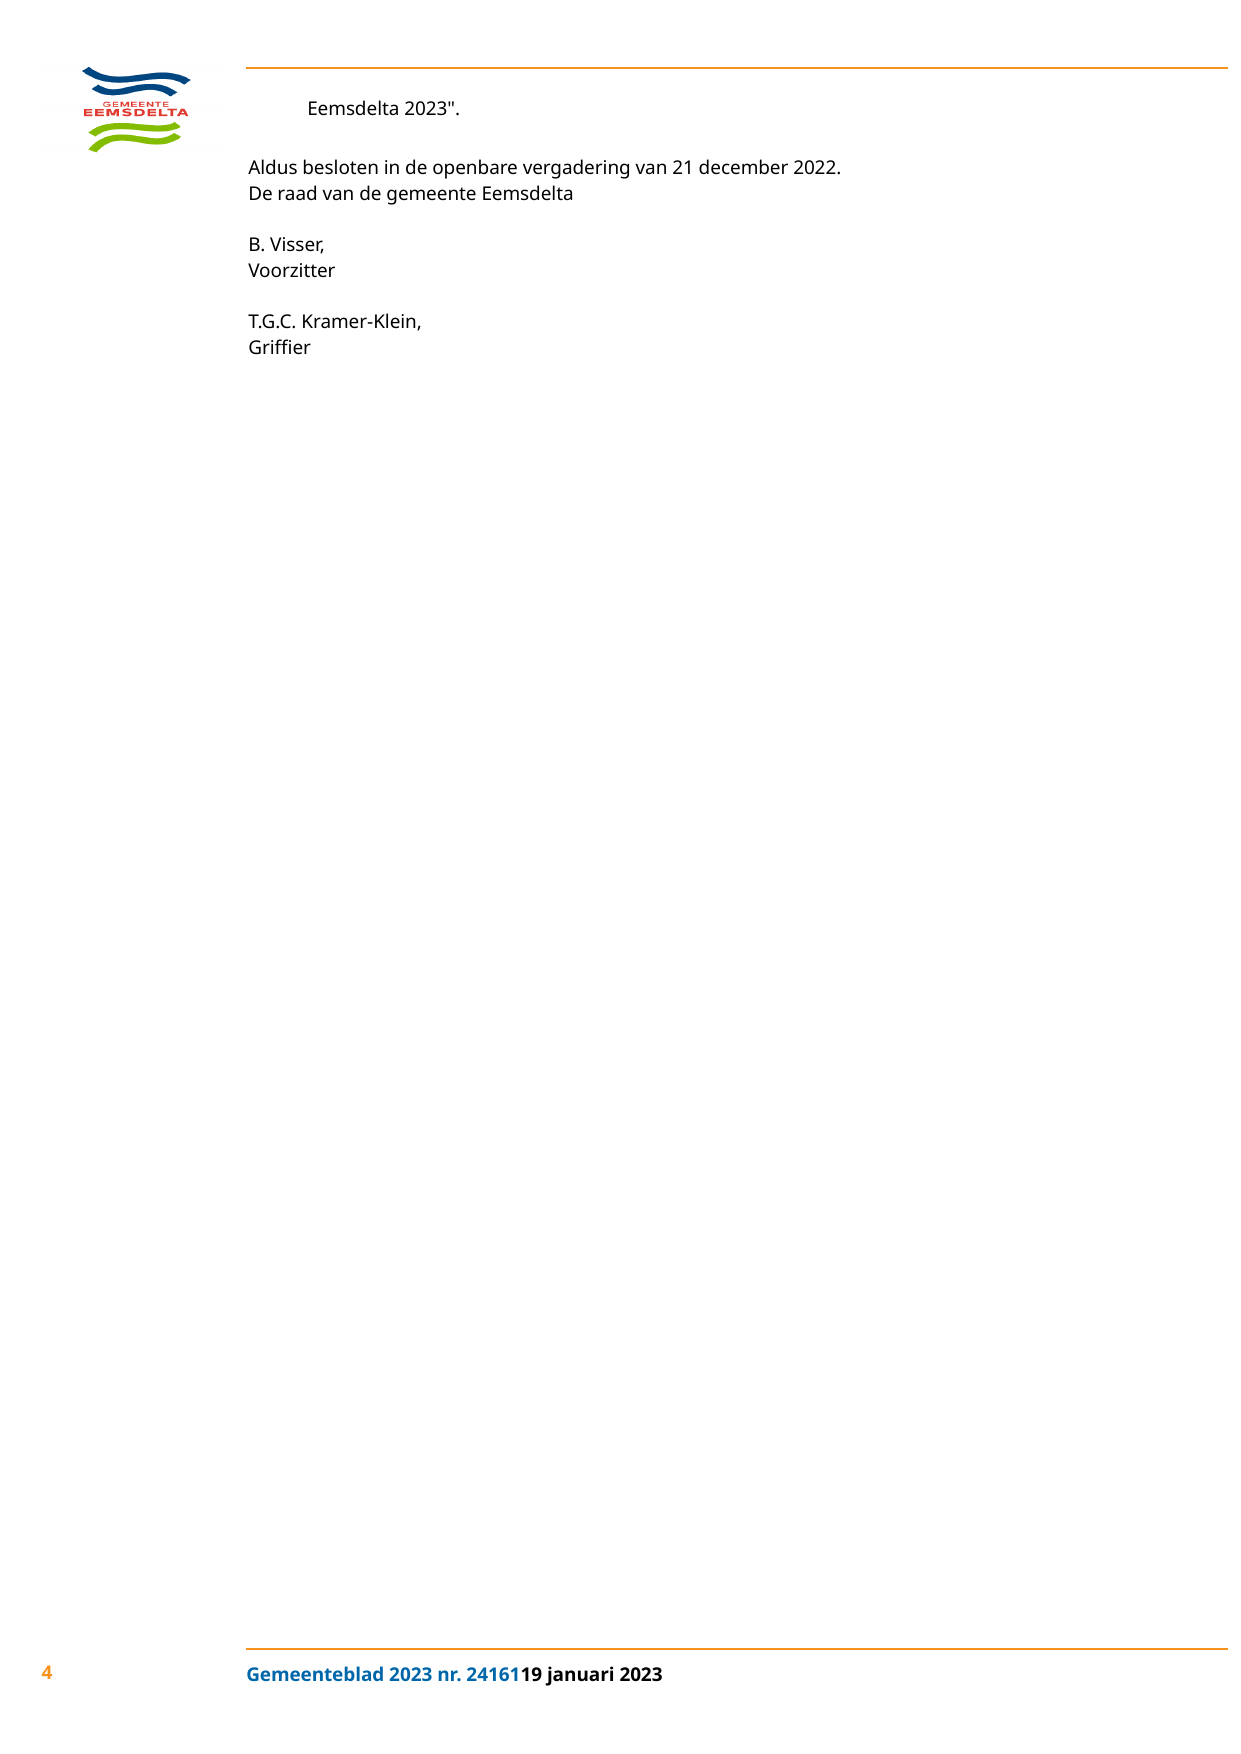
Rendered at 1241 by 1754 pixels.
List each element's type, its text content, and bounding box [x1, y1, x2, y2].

text De raad van de gemeente Eemsdelta [248, 180, 1152, 205]
list Eemsdelta 2023". [248, 95, 1152, 121]
picture [41, 47, 231, 172]
text T.G.C. Kramer-Klein, [248, 308, 1152, 334]
text Voorzitter [248, 257, 1152, 283]
text Griffier [248, 334, 1152, 360]
text Aldus besloten in de openbare vergadering van 21 december 2022. [248, 154, 1152, 180]
text B. Visser, [248, 231, 1152, 257]
